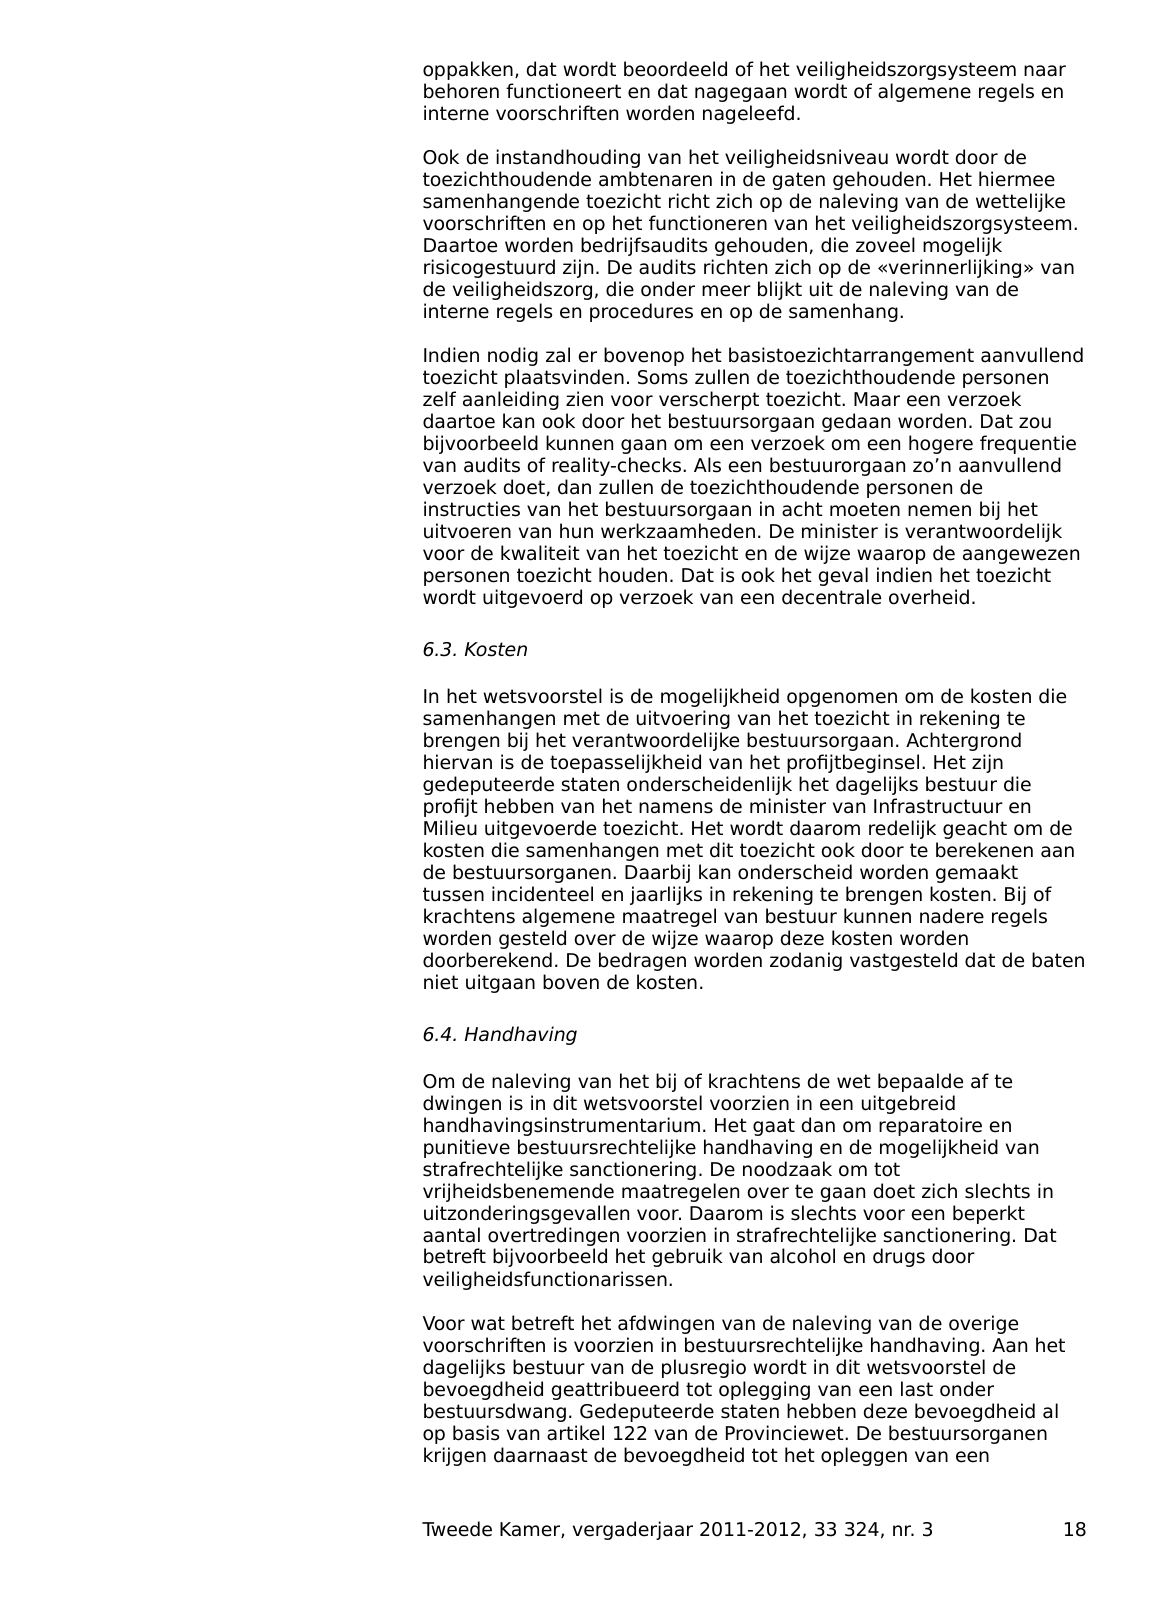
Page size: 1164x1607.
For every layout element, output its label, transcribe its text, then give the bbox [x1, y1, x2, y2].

text Om de naleving van het bij of krachtens de wet bepaalde af te dwingen is in dit wetsvoorstel voorzien in een uitgebreid handhavingsinstrumentarium. Het gaat dan om reparatoire en punitieve bestuursrechtelijke handhaving en de mogelijkheid van strafrechtelijke sanctionering. De noodzaak om tot vrijheidsbenemende maatregelen over te gaan doet zich slechts in uitzonderingsgevallen voor. Daarom is slechts voor een beperkt aantal overtredingen voorzien in strafrechtelijke sanctionering. Dat betreft bijvoorbeeld het gebruik van alcohol en drugs door veiligheidsfunctionarissen. [422, 1071, 1087, 1290]
text oppakken, dat wordt beoordeeld of het veiligheidszorgsysteem naar behoren functioneert en dat nagegaan wordt of algemene regels en interne voorschriften worden nageleefd. [422, 59, 1087, 125]
text Indien nodig zal er bovenop het basistoezichtarrangement aanvullend toezicht plaatsvinden. Soms zullen de toezichthoudende personen zelf aanleiding zien voor verscherpt toezicht. Maar een verzoek daartoe kan ook door het bestuursorgaan gedaan worden. Dat zou bijvoorbeeld kunnen gaan om een verzoek om een hogere frequentie van audits of reality-checks. Als een bestuurorgaan zo’n aanvullend verzoek doet, dan zullen de toezichthoudende personen de instructies van het bestuursorgaan in acht moeten nemen bij het uitvoeren van hun werkzaamheden. De minister is verantwoordelijk voor de kwaliteit van het toezicht en de wijze waarop de aangewezen personen toezicht houden. Dat is ook het geval indien het toezicht wordt uitgevoerd op verzoek van een decentrale overheid. [422, 345, 1087, 609]
subtitle 6.3. Kosten [422, 639, 1087, 661]
text Voor wat betreft het afdwingen van de naleving van de overige voorschriften is voorzien in bestuursrechtelijke handhaving. Aan het dagelijks bestuur van de plusregio wordt in dit wetsvoorstel de bevoegdheid geattribueerd tot oplegging van een last onder bestuursdwang. Gedeputeerde staten hebben deze bevoegdheid al op basis van artikel 122 van de Provinciewet. De bestuursorganen krijgen daarnaast de bevoegdheid tot het opleggen van een [422, 1313, 1087, 1466]
subtitle 6.4. Handhaving [422, 1024, 1087, 1046]
text In het wetsvoorstel is de mogelijkheid opgenomen om de kosten die samenhangen met de uitvoering van het toezicht in rekening te brengen bij het verantwoordelijke bestuursorgaan. Achtergrond hiervan is de toepasselijkheid van het profijtbeginsel. Het zijn gedeputeerde staten onderscheidenlijk het dagelijks bestuur die profijt hebben van het namens de minister van Infrastructuur en Milieu uitgevoerde toezicht. Het wordt daarom redelijk geacht om de kosten die samenhangen met dit toezicht ook door te berekenen aan de bestuursorganen. Daarbij kan onderscheid worden gemaakt tussen incidenteel en jaarlijks in rekening te brengen kosten. Bij of krachtens algemene maatregel van bestuur kunnen nadere regels worden gesteld over de wijze waarop deze kosten worden doorberekend. De bedragen worden zodanig vastgesteld dat de baten niet uitgaan boven de kosten. [422, 686, 1087, 994]
text Ook de instandhouding van het veiligheidsniveau wordt door de toezichthoudende ambtenaren in de gaten gehouden. Het hiermee samenhangende toezicht richt zich op de naleving van de wettelijke voorschriften en op het functioneren van het veiligheidszorgsysteem. Daartoe worden bedrijfsaudits gehouden, die zoveel mogelijk risicogestuurd zijn. De audits richten zich op de «verinnerlijking» van de veiligheidszorg, die onder meer blijkt uit de naleving van de interne regels en procedures en op de samenhang. [422, 147, 1087, 323]
